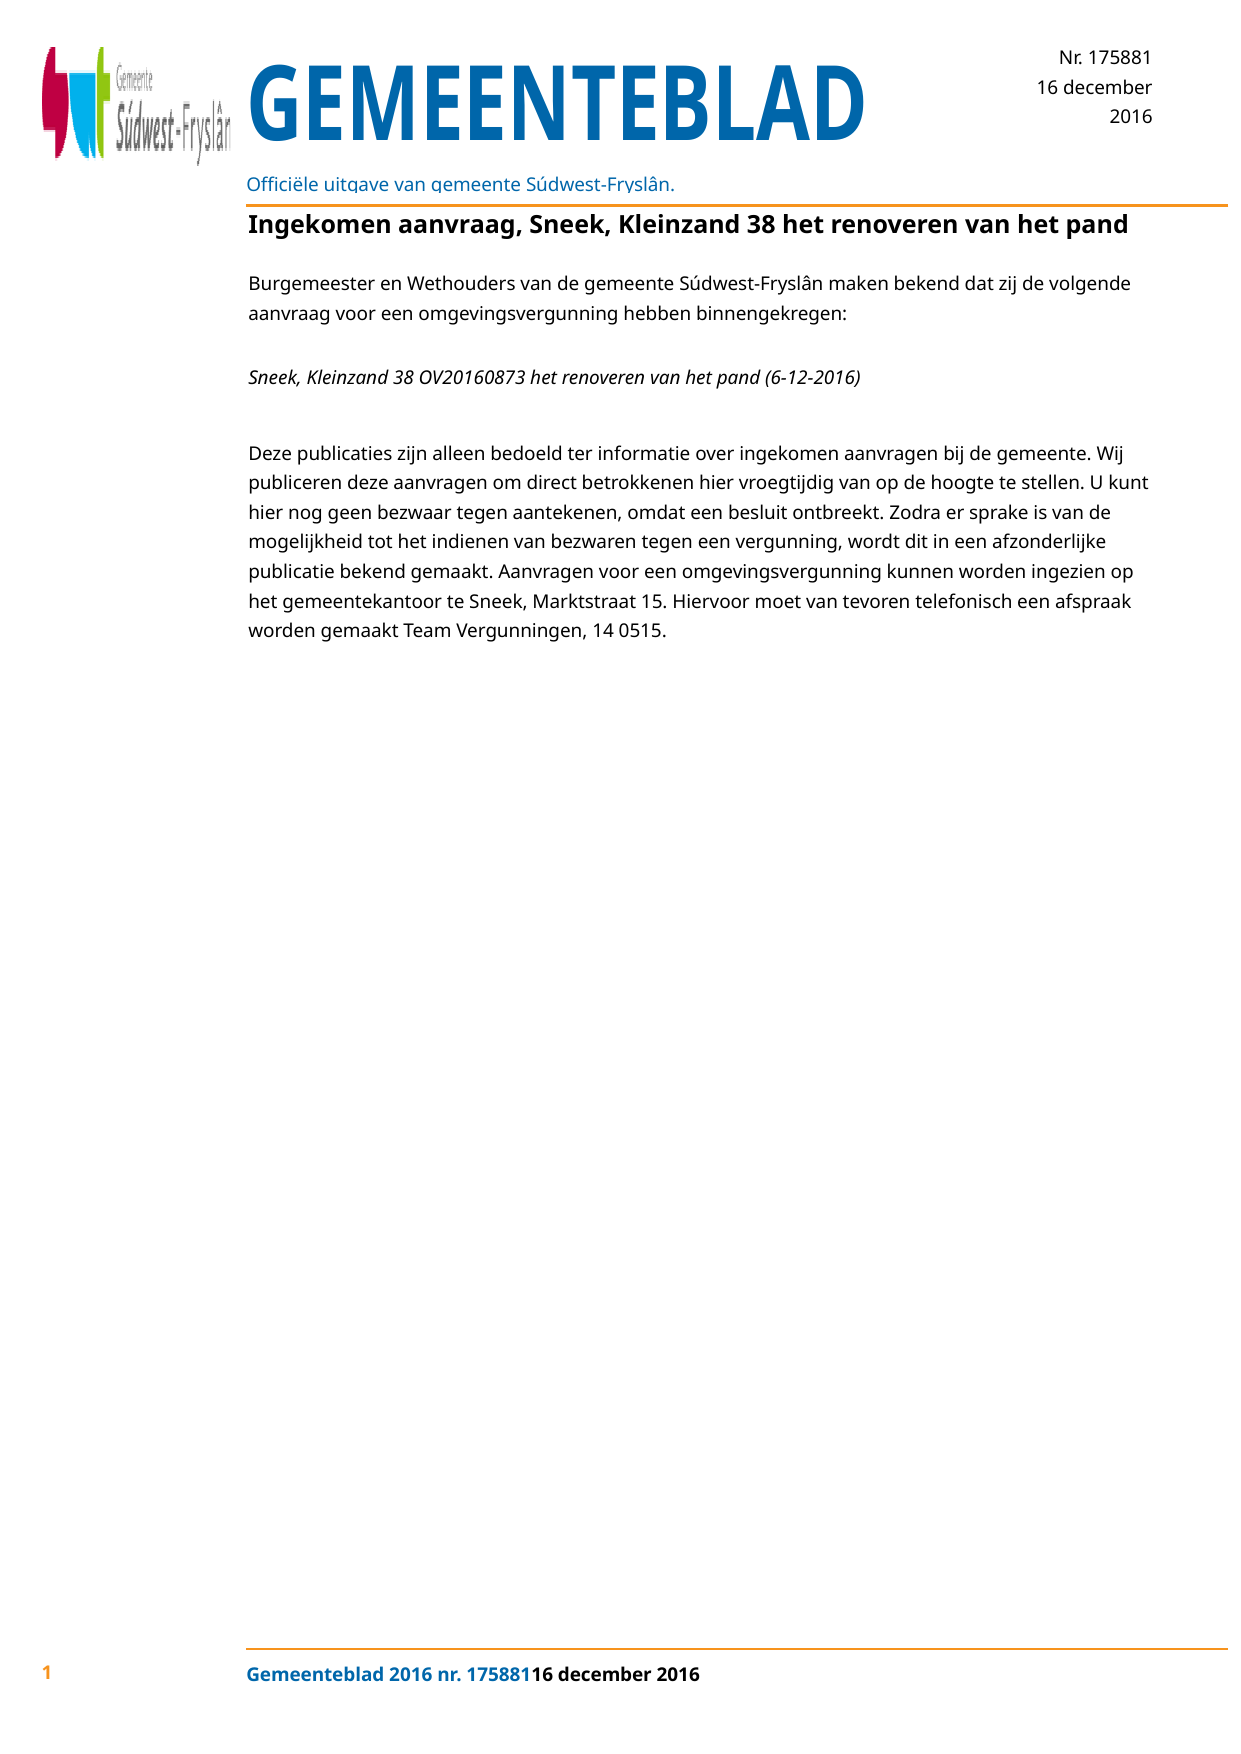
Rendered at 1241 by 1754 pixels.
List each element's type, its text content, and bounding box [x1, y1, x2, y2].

text Burgemeester en Wethouders van de gemeente Súdwest-Fryslân maken bekend dat zij de volgende aanvraag voor een omgevingsvergunning hebben binnengekregen: [248, 270, 1152, 326]
text Deze publicaties zijn alleen bedoeld ter informatie over ingekomen aanvragen bij de gemeente. Wij publiceren deze aanvragen om direct betrokkenen hier vroegtijdig van op de hoogte te stellen. U kunt hier nog geen bezwaar tegen aantekenen, omdat een besluit ontbreekt. Zodra er sprake is van de mogelijkheid tot het indienen van bezwaren tegen een vergunning, wordt dit in een afzonderlijke publicatie bekend gemaakt. Aanvragen voor een omgevingsvergunning kunnen worden ingezien op het gemeentekantoor te Sneek, Marktstraat 15. Hiervoor moet van tevoren telefonisch een afspraak worden gemaakt Team Vergunningen, 14 0515. [248, 440, 1152, 643]
picture [41, 47, 231, 172]
text Sneek, Kleinzand 38 OV20160873 het renoveren van het pand (6-12-2016) [248, 364, 1152, 389]
text Ingekomen aanvraag, Sneek, Kleinzand 38 het renoveren van het pand [248, 207, 1152, 241]
